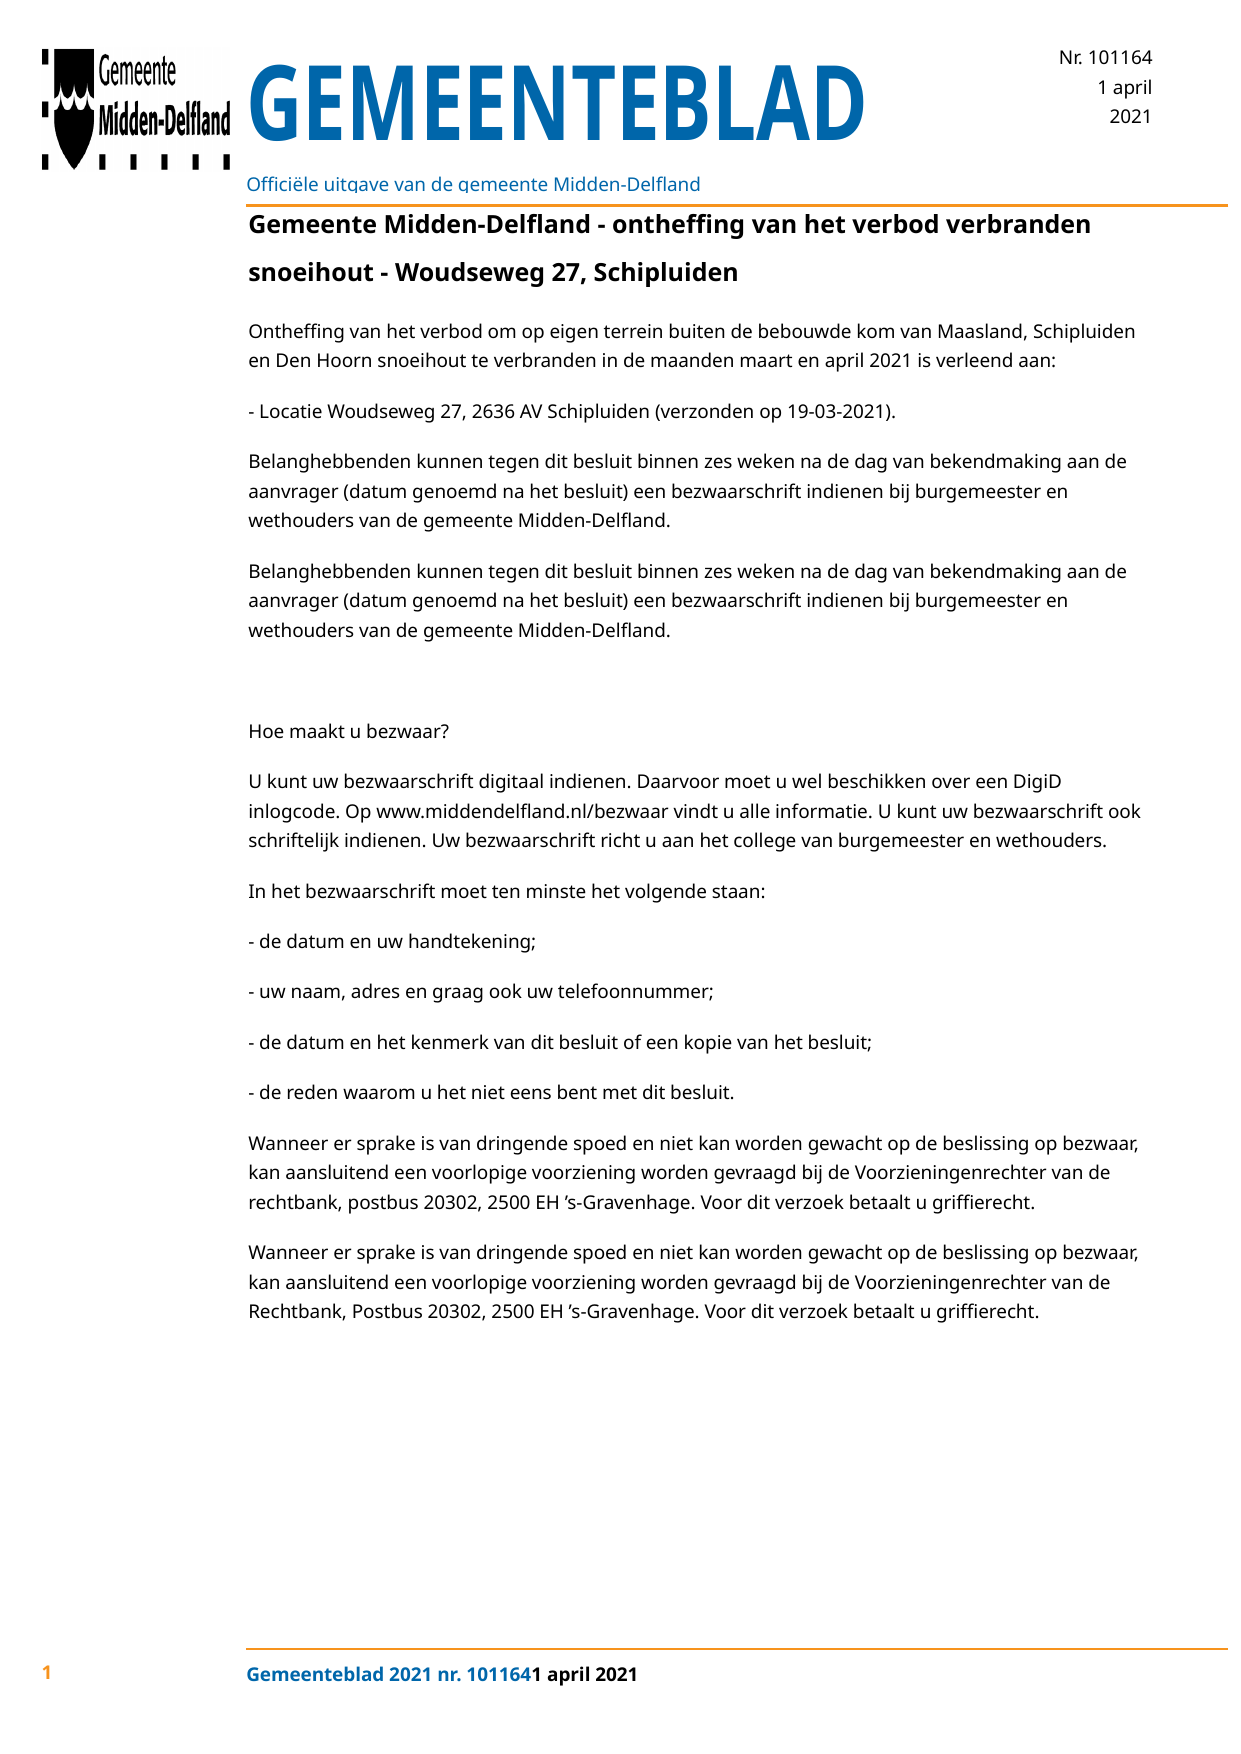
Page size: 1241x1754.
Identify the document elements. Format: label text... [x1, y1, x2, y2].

text Belanghebbenden kunnen tegen dit besluit binnen zes weken na de dag van bekendmaking aan de aanvrager (datum genoemd na het besluit) een bezwaarschrift indienen bij burgemeester en wethouders van de gemeente Midden-Delfland. [248, 558, 1152, 643]
text - de datum en het kenmerk van dit besluit of een kopie van het besluit; [248, 1029, 1152, 1055]
text - de datum en uw handtekening; [248, 928, 1152, 954]
text - uw naam, adres en graag ook uw telefoonnummer; [248, 979, 1152, 1004]
text Belanghebbenden kunnen tegen dit besluit binnen zes weken na de dag van bekendmaking aan de aanvrager (datum genoemd na het besluit) een bezwaarschrift indienen bij burgemeester en wethouders van de gemeente Midden-Delfland. [248, 448, 1152, 533]
text Wanneer er sprake is van dringende spoed en niet kan worden gewacht op de beslissing op bezwaar, kan aansluitend een voorlopige voorziening worden gevraagd bij de Voorzieningenrechter van de Rechtbank, Postbus 20302, 2500 EH ’s-Gravenhage. Voor dit verzoek betaalt u griffierecht. [248, 1239, 1152, 1324]
text In het bezwaarschrift moet ten minste het volgende staan: [248, 878, 1152, 904]
text - de reden waarom u het niet eens bent met dit besluit. [248, 1079, 1152, 1105]
picture [41, 47, 231, 172]
text - Locatie Woudseweg 27, 2636 AV Schipluiden (verzonden op 19-03-2021). [248, 398, 1152, 424]
text Gemeente Midden-Delfland - ontheffing van het verbod verbranden snoeihout - Woudseweg 27, Schipluiden [248, 207, 1152, 288]
text ​Wanneer er sprake is van dringende spoed en niet kan worden gewacht op de beslissing op bezwaar, kan aansluitend een voorlopige voorziening worden gevraagd bij de Voorzieningenrechter van de rechtbank, postbus 20302, 2500 EH ’s-Gravenhage. Voor dit verzoek betaalt u griffierecht. [248, 1130, 1152, 1215]
text Hoe maakt u bezwaar? [248, 718, 1152, 744]
text ​ [248, 667, 1152, 693]
text Ontheffing van het verbod om op eigen terrein buiten de bebouwde kom van Maasland, Schipluiden en Den Hoorn snoeihout te verbranden in de maanden maart en april 2021 is verleend aan: [248, 318, 1152, 373]
text U kunt uw bezwaarschrift digitaal indienen. Daarvoor moet u wel beschikken over een DigiD inlogcode. Op www.middendelfland.nl/bezwaar vindt u alle informatie. U kunt uw bezwaarschrift ook schriftelijk indienen. Uw bezwaarschrift richt u aan het college van burgemeester en wethouders. [248, 768, 1152, 853]
